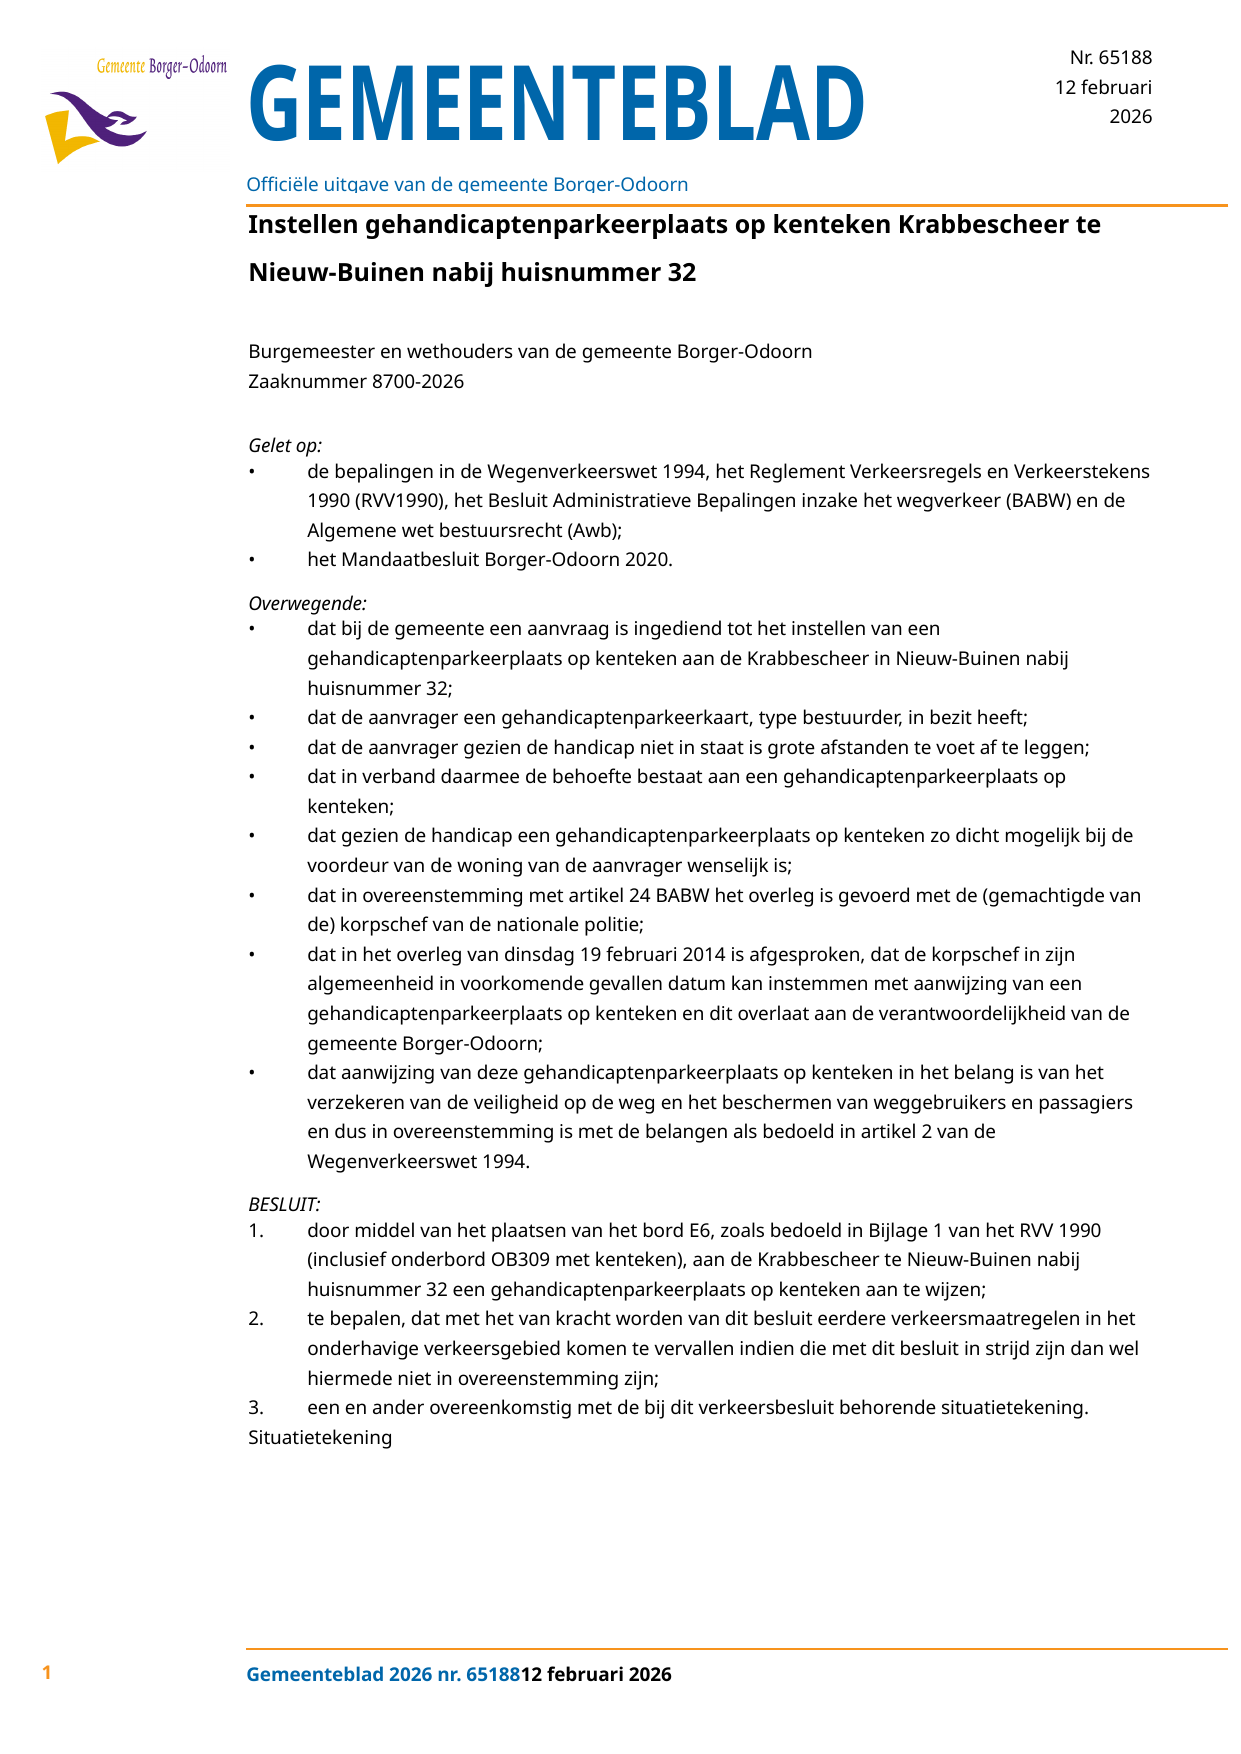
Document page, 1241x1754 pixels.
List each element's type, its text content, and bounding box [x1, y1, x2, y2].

list dat in het overleg van dinsdag 19 februari 2014 is afgesproken, dat de korpschef in zijn algemeenheid in voorkomende gevallen datum kan instemmen met aanwijzing van een gehandicaptenparkeerplaats op kenteken en dit overlaat aan de verantwoordelijkheid van de gemeente Borger-Odoorn; [248, 941, 1152, 1055]
text Instellen gehandicaptenparkeerplaats op kenteken Krabbescheer te Nieuw-Buinen nabij huisnummer 32 [248, 207, 1152, 288]
list dat in verband daarmee de behoefte bestaat aan een gehandicaptenparkeerplaats op kenteken; [248, 763, 1152, 819]
list dat de aanvrager een gehandicaptenparkeerkaart, type bestuurder, in bezit heeft; [248, 704, 1152, 730]
picture [41, 47, 231, 172]
list dat de aanvrager gezien de handicap niet in staat is grote afstanden te voet af te leggen; [248, 734, 1152, 759]
text Burgemeester en wethouders van de gemeente Borger-Odoorn [248, 339, 1152, 364]
list het Mandaatbesluit Borger-Odoorn 2020. [248, 547, 1152, 572]
list dat gezien de handicap een gehandicaptenparkeerplaats op kenteken zo dicht mogelijk bij de voordeur van de woning van de aanvrager wenselijk is; [248, 823, 1152, 878]
text Overwegende: [248, 590, 1152, 616]
list dat bij de gemeente een aanvraag is ingediend tot het instellen van een gehandicaptenparkeerplaats op kenteken aan de Krabbescheer in Nieuw-Buinen nabij huisnummer 32; [248, 616, 1152, 700]
list dat aanwijzing van deze gehandicaptenparkeerplaats op kenteken in het belang is van het verzekeren van de veiligheid op de weg en het beschermen van weggebruikers en passagiers en dus in overeenstemming is met de belangen als bedoeld in artikel 2 van de Wegenverkeerswet 1994. [248, 1059, 1152, 1174]
text Gelet op: [248, 432, 1152, 458]
text BESLUIT: [248, 1191, 1152, 1217]
list de bepalingen in de Wegenverkeerswet 1994, het Reglement Verkeersregels en Verkeerstekens 1990 (RVV1990), het Besluit Administratieve Bepalingen inzake het wegverkeer (BABW) en de Algemene wet bestuursrecht (Awb); [248, 458, 1152, 543]
text Situatietekening [248, 1424, 1152, 1450]
list een en ander overeenkomstig met de bij dit verkeersbesluit behorende situatietekening. [248, 1394, 1152, 1420]
list te bepalen, dat met het van kracht worden van dit besluit eerdere verkeersmaatregelen in het onderhavige verkeersgebied komen te vervallen indien die met dit besluit in strijd zijn dan wel hiermede niet in overeenstemming zijn; [248, 1306, 1152, 1391]
text Zaaknummer 8700-2026 [248, 368, 1152, 394]
list door middel van het plaatsen van het bord E6, zoals bedoeld in Bijlage 1 van het RVV 1990 (inclusief onderbord OB309 met kenteken), aan de Krabbescheer te Nieuw-Buinen nabij huisnummer 32 een gehandicaptenparkeerplaats op kenteken aan te wijzen; [248, 1217, 1152, 1302]
list dat in overeenstemming met artikel 24 BABW het overleg is gevoerd met de (gemachtigde van de) korpschef van de nationale politie; [248, 882, 1152, 937]
